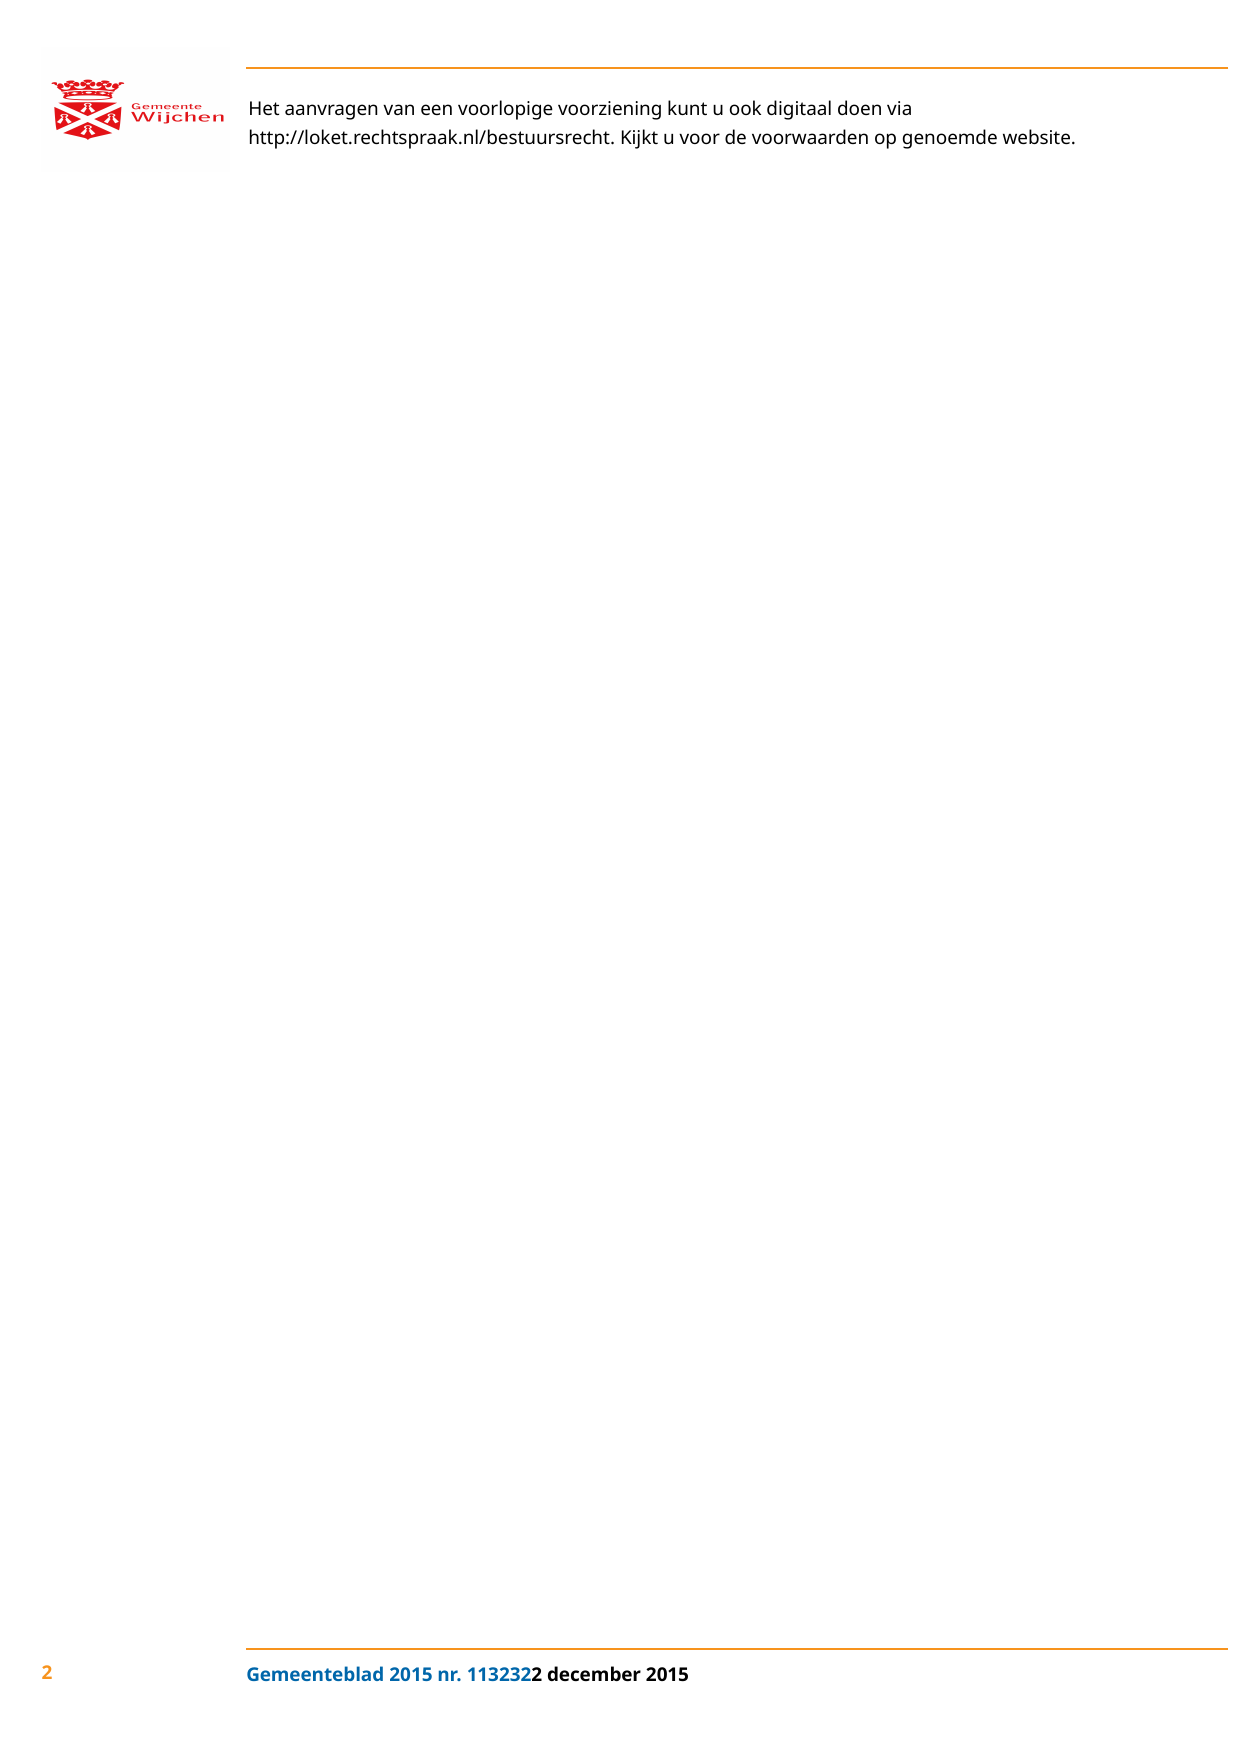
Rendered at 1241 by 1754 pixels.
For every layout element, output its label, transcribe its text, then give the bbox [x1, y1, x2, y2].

text Het aanvragen van een voorlopige voorziening kunt u ook digitaal doen via http://loket.rechtspraak.nl/bestuursrecht. Kijkt u voor de voorwaarden op genoemde website. [248, 95, 1152, 150]
picture [41, 47, 231, 172]
